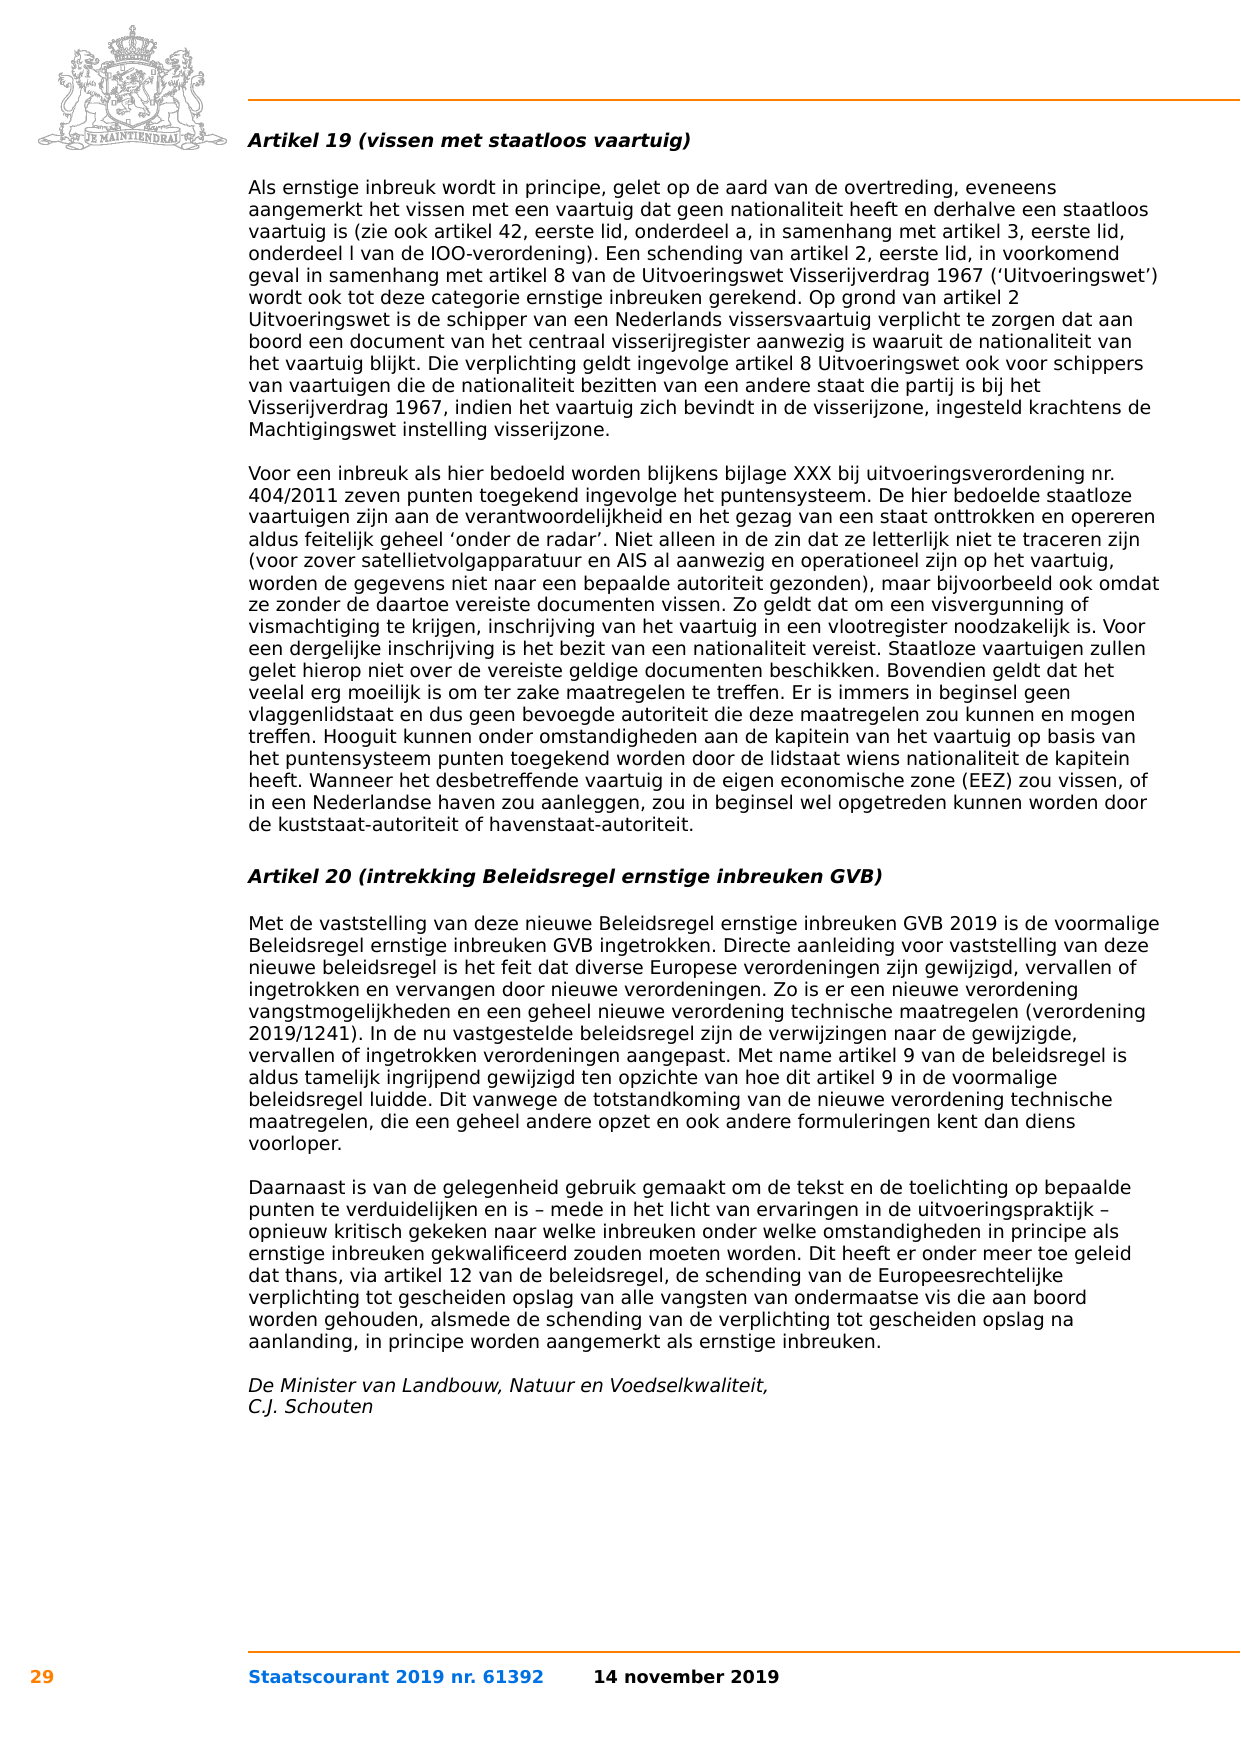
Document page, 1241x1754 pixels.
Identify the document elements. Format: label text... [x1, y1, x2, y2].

text Als ernstige inbreuk wordt in principe, gelet op de aard van de overtreding, eveneens aangemerkt het vissen met een vaartuig dat geen nationaliteit heeft en derhalve een staatloos vaartuig is (zie ook artikel 42, eerste lid, onderdeel a, in samenhang met artikel 3, eerste lid, onderdeel l van de IOO-verordening). Een schending van artikel 2, eerste lid, in voorkomend geval in samenhang met artikel 8 van de Uitvoeringswet Visserijverdrag 1967 (‘Uitvoeringswet’) wordt ook tot deze categorie ernstige inbreuken gerekend. Op grond van artikel 2 Uitvoeringswet is de schipper van een Nederlands vissersvaartuig verplicht te zorgen dat aan boord een document van het centraal visserijregister aanwezig is waaruit de nationaliteit van het vaartuig blijkt. Die verplichting geldt ingevolge artikel 8 Uitvoeringswet ook voor schippers van vaartuigen die de nationaliteit bezitten van een andere staat die partij is bij het Visserijverdrag 1967, indien het vaartuig zich bevindt in de visserijzone, ingesteld krachtens de Machtigingswet instelling visserijzone. [248, 177, 1163, 441]
picture [38, 25, 227, 150]
text Met de vaststelling van deze nieuwe Beleidsregel ernstige inbreuken GVB 2019 is de voormalige Beleidsregel ernstige inbreuken GVB ingetrokken. Directe aanleiding voor vaststelling van deze nieuwe beleidsregel is het feit dat diverse Europese verordeningen zijn gewijzigd, vervallen of ingetrokken en vervangen door nieuwe verordeningen. Zo is er een nieuwe verordening vangstmogelijkheden en een geheel nieuwe verordening technische maatregelen (verordening 2019/1241). In de nu vastgestelde beleidsregel zijn de verwijzingen naar de gewijzigde, vervallen of ingetrokken verordeningen aangepast. Met name artikel 9 van de beleidsregel is aldus tamelijk ingrijpend gewijzigd ten opzichte van hoe dit artikel 9 in de voormalige beleidsregel luidde. Dit vanwege de totstandkoming van de nieuwe verordening technische maatregelen, die een geheel andere opzet en ook andere formuleringen kent dan diens voorloper. [248, 913, 1163, 1155]
text Voor een inbreuk als hier bedoeld worden blijkens bijlage XXX bij uitvoeringsverordening nr. 404/2011 zeven punten toegekend ingevolge het puntensysteem. De hier bedoelde staatloze vaartuigen zijn aan de verantwoordelijkheid en het gezag van een staat onttrokken en opereren aldus feitelijk geheel ‘onder de radar’. Niet alleen in de zin dat ze letterlijk niet te traceren zijn (voor zover satellietvolgapparatuur en AIS al aanwezig en operationeel zijn op het vaartuig, worden de gegevens niet naar een bepaalde autoriteit gezonden), maar bijvoorbeeld ook omdat ze zonder de daartoe vereiste documenten vissen. Zo geldt dat om een visvergunning of vismachtiging te krijgen, inschrijving van het vaartuig in een vlootregister noodzakelijk is. Voor een dergelijke inschrijving is het bezit van een nationaliteit vereist. Staatloze vaartuigen zullen gelet hierop niet over de vereiste geldige documenten beschikken. Bovendien geldt dat het veelal erg moeilijk is om ter zake maatregelen te treffen. Er is immers in beginsel geen vlaggenlidstaat en dus geen bevoegde autoriteit die deze maatregelen zou kunnen en mogen treffen. Hooguit kunnen onder omstandigheden aan de kapitein van het vaartuig op basis van het puntensysteem punten toegekend worden door de lidstaat wiens nationaliteit de kapitein heeft. Wanneer het desbetreffende vaartuig in de eigen economische zone (EEZ) zou vissen, of in een Nederlandse haven zou aanleggen, zou in beginsel wel opgetreden kunnen worden door de kuststaat-autoriteit of havenstaat-autoriteit. [248, 462, 1163, 836]
text Daarnaast is van de gelegenheid gebruik gemaakt om de tekst en de toelichting op bepaalde punten te verduidelijken en is – mede in het licht van ervaringen in de uitvoeringspraktijk – opnieuw kritisch gekeken naar welke inbreuken onder welke omstandigheden in principe als ernstige inbreuken gekwalificeerd zouden moeten worden. Dit heeft er onder meer toe geleid dat thans, via artikel 12 van de beleidsregel, de schending van de Europeesrechtelijke verplichting tot gescheiden opslag van alle vangsten van ondermaatse vis die aan boord worden gehouden, alsmede de schending van de verplichting tot gescheiden opslag na aanlanding, in principe worden aangemerkt als ernstige inbreuken. [248, 1177, 1163, 1353]
subtitle Artikel 19 (vissen met staatloos vaartuig) [248, 130, 1163, 152]
subtitle Artikel 20 (intrekking Beleidsregel ernstige inbreuken GVB) [248, 866, 1163, 888]
text De Minister van Landbouw, Natuur en Voedselkwaliteit, C.J. Schouten [248, 1374, 1163, 1418]
